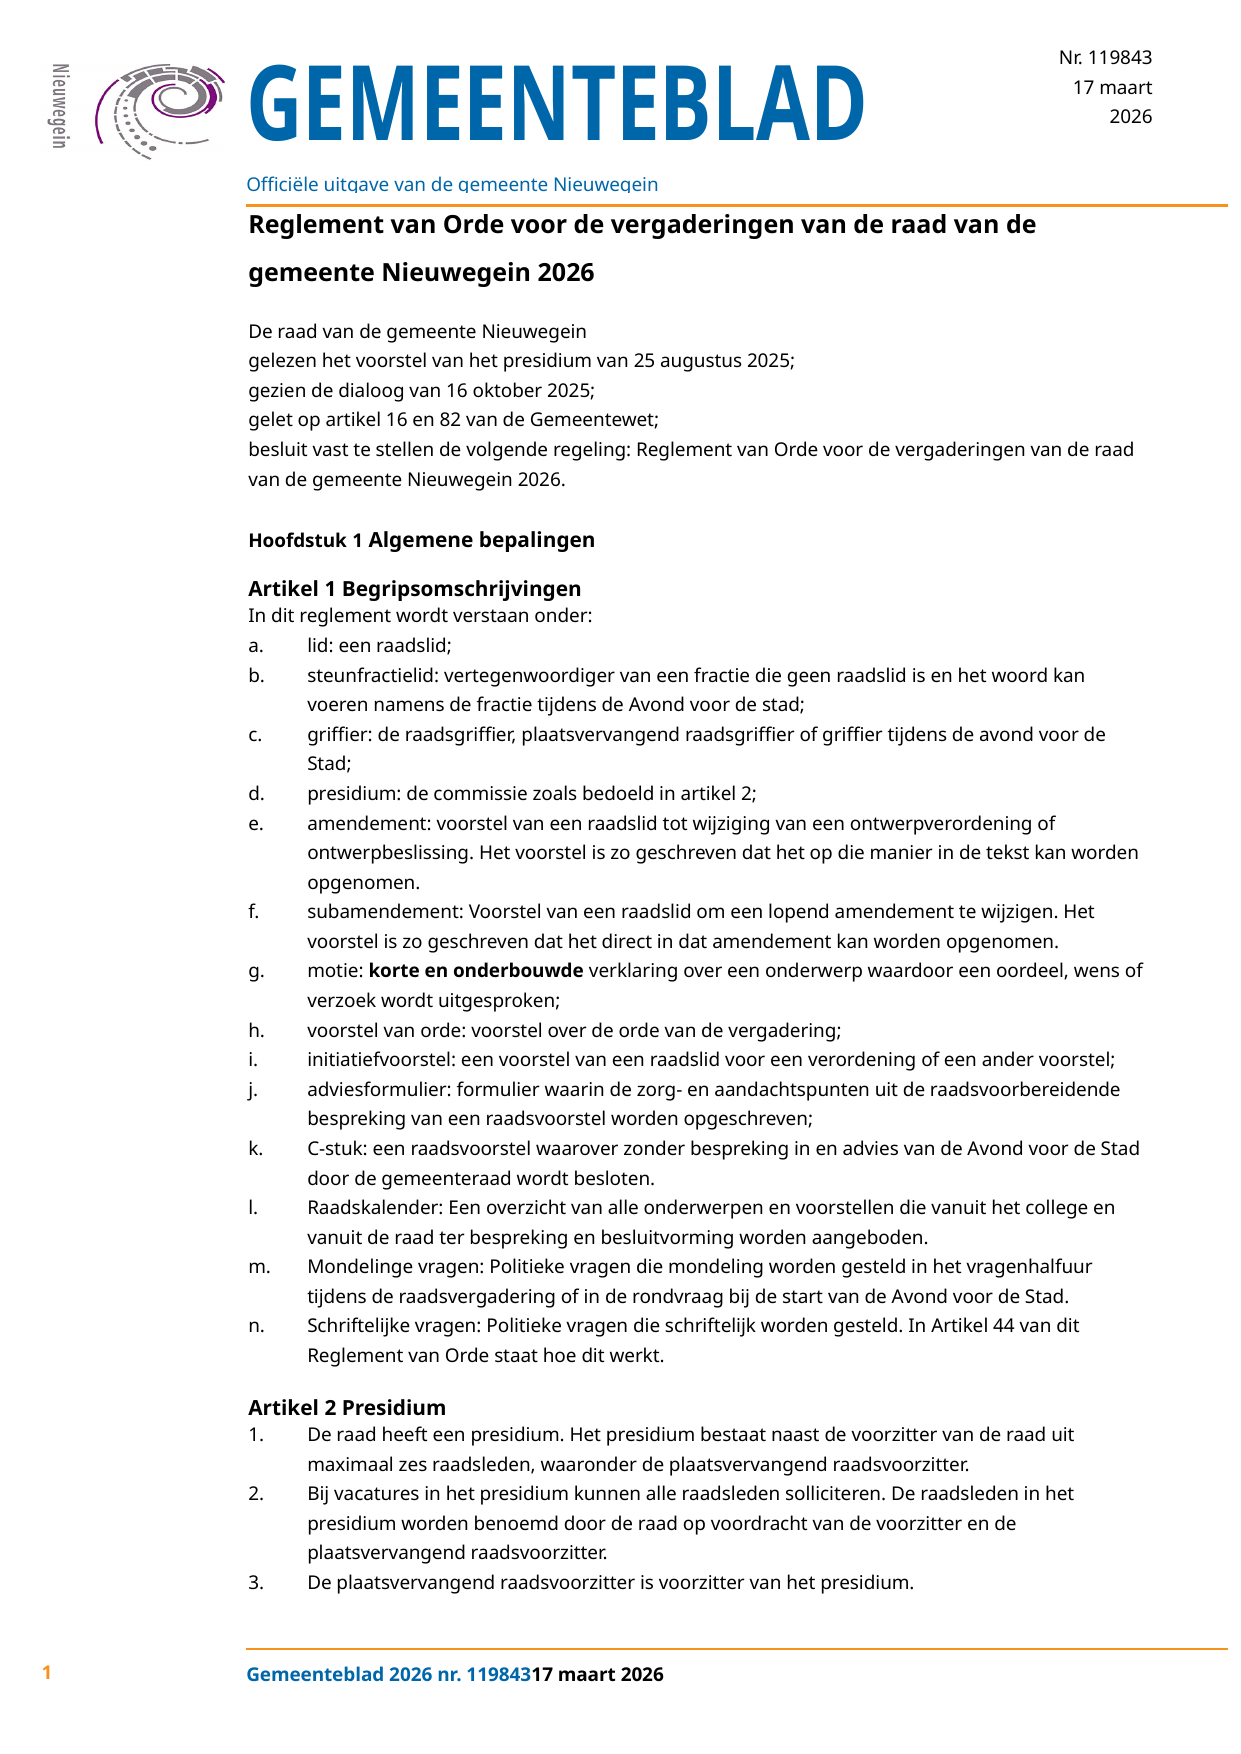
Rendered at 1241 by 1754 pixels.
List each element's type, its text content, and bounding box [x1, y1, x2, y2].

list initiatiefvoorstel: een voorstel van een raadslid voor een verordening of een ander voorstel; [248, 1046, 1152, 1072]
list Mondelinge vragen: Politieke vragen die mondeling worden gesteld in het vragenhalfuur tijdens de raadsvergadering of in de rondvraag bij de start van de Avond voor de Stad. [248, 1253, 1152, 1309]
text Hoofdstuk 1 Algemene bepalingen [248, 525, 1152, 553]
list Raadskalender: Een overzicht van alle onderwerpen en voorstellen die vanuit het college en vanuit de raad ter bespreking en besluitvorming worden aangeboden. [248, 1194, 1152, 1250]
list Schriftelijke vragen: Politieke vragen die schriftelijk worden gesteld. In Artikel 44 van dit Reglement van Orde staat hoe dit werkt. [248, 1313, 1152, 1368]
text Artikel 2 Presidium [248, 1393, 1152, 1421]
text De raad van de gemeente Nieuwegein [248, 318, 1152, 344]
list steunfractielid: vertegenwoordiger van een fractie die geen raadslid is en het woord kan voeren namens de fractie tijdens de Avond voor de stad; [248, 662, 1152, 717]
list presidium: de commissie zoals bedoeld in artikel 2; [248, 780, 1152, 806]
text In dit reglement wordt verstaan onder: [248, 603, 1152, 628]
list De plaatsvervangend raadsvoorzitter is voorzitter van het presidium. [248, 1569, 1152, 1595]
list Bij vacatures in het presidium kunnen alle raadsleden solliciteren. De raadsleden in het presidium worden benoemd door de raad op voordracht van de voorzitter en de plaatsvervangend raadsvoorzitter. [248, 1480, 1152, 1565]
text gelezen het voorstel van het presidium van 25 augustus 2025; [248, 347, 1152, 373]
list lid: een raadslid; [248, 632, 1152, 658]
text Reglement van Orde voor de vergaderingen van de raad van de gemeente Nieuwegein 2026 [248, 207, 1152, 288]
list adviesformulier: formulier waarin de zorg- en aandachtspunten uit de raadsvoorbereidende bespreking van een raadsvoorstel worden opgeschreven; [248, 1076, 1152, 1131]
list griffier: de raadsgriffier, plaatsvervangend raadsgriffier of griffier tijdens de avond voor de Stad; [248, 721, 1152, 776]
list motie: korte en onderbouwde verklaring over een onderwerp waardoor een oordeel, wens of verzoek wordt uitgesproken; [248, 958, 1152, 1013]
list De raad heeft een presidium. Het presidium bestaat naast de voorzitter van de raad uit maximaal zes raadsleden, waaronder de plaatsvervangend raadsvoorzitter. [248, 1421, 1152, 1476]
list amendement: voorstel van een raadslid tot wijziging van een ontwerpverordening of ontwerpbeslissing. Het voorstel is zo geschreven dat het op die manier in de tekst kan worden opgenomen. [248, 810, 1152, 895]
text gezien de dialoog van 16 oktober 2025; [248, 377, 1152, 403]
text gelet op artikel 16 en 82 van de Gemeentewet; [248, 407, 1152, 432]
list subamendement: Voorstel van een raadslid om een lopend amendement te wijzigen. Het voorstel is zo geschreven dat het direct in dat amendement kan worden opgenomen. [248, 898, 1152, 954]
list voorstel van orde: voorstel over de orde van de vergadering; [248, 1017, 1152, 1043]
list C-stuk: een raadsvoorstel waarover zonder bespreking in en advies van de Avond voor de Stad door de gemeenteraad wordt besloten. [248, 1135, 1152, 1191]
text Artikel 1 Begripsomschrijvingen [248, 574, 1152, 603]
text besluit vast te stellen de volgende regeling: Reglement van Orde voor de vergaderingen van de raad van de gemeente Nieuwegein 2026. [248, 436, 1152, 492]
picture [41, 47, 231, 172]
